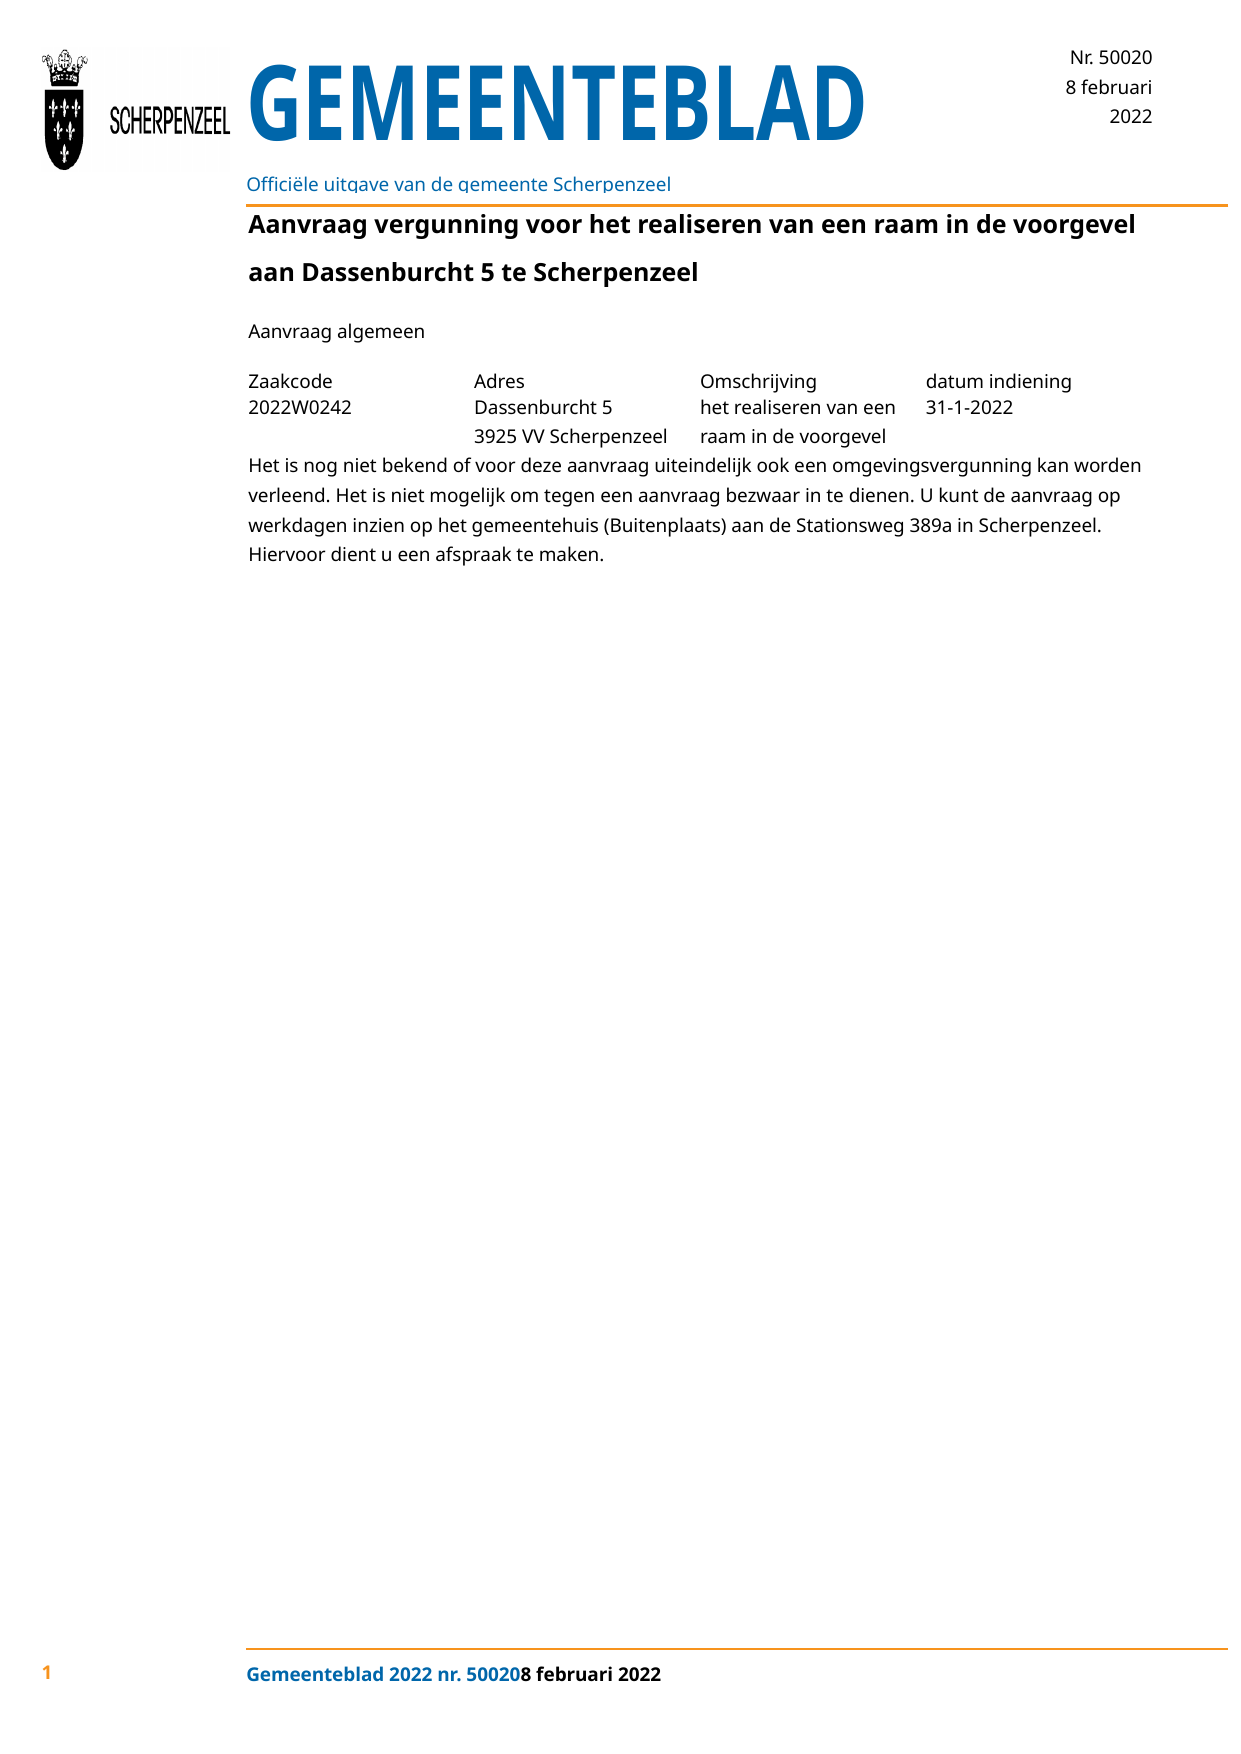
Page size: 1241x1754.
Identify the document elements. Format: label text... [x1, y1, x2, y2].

picture [41, 47, 231, 172]
table_header datum indiening [926, 369, 1152, 394]
table_cell 2022W0242 [248, 394, 474, 449]
text Het is nog niet bekend of voor deze aanvraag uiteindelijk ook een omgevingsvergunning kan worden verleend. Het is niet mogelijk om tegen een aanvraag bezwaar in te dienen. U kunt de aanvraag op werkdagen inzien op het gemeentehuis (Buitenplaats) aan de Stationsweg 389a in Scherpenzeel. Hiervoor dient u een afspraak te maken. [248, 453, 1152, 567]
text Aanvraag vergunning voor het realiseren van een raam in de voorgevel aan Dassenburcht 5 te Scherpenzeel [248, 207, 1152, 288]
text Aanvraag algemeen [248, 318, 1152, 344]
table_cell Dassenburcht 5 3925 VV Scherpenzeel [474, 394, 700, 449]
table_cell 31-1-2022 [926, 394, 1152, 449]
table_header Adres [474, 369, 700, 394]
table_header Zaakcode [248, 369, 474, 394]
table_header Omschrijving [700, 369, 926, 394]
table_cell het realiseren van een raam in de voorgevel [700, 394, 926, 449]
